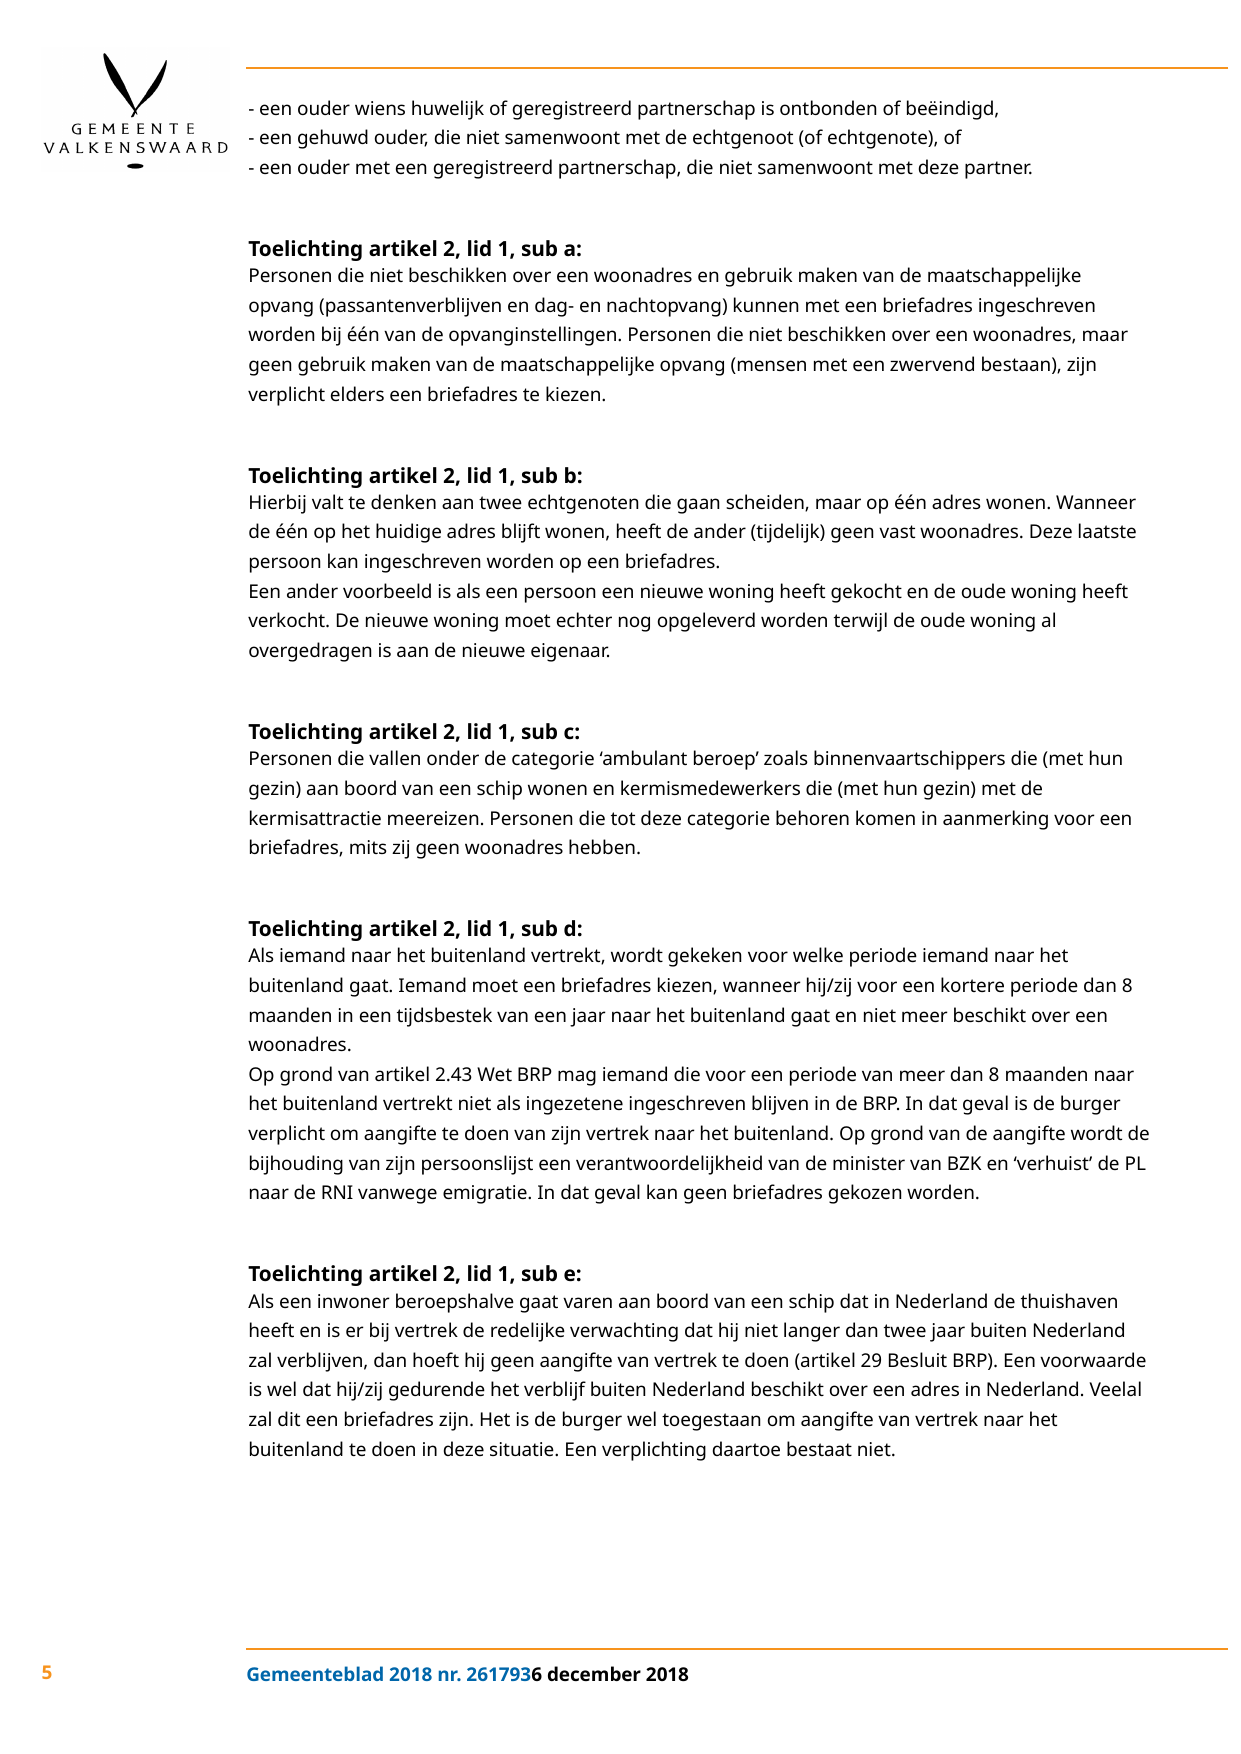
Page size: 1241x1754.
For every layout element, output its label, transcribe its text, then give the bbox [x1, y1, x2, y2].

picture [41, 47, 231, 172]
text Als een inwoner beroepshalve gaat varen aan boord van een schip dat in Nederland de thuishaven heeft en is er bij vertrek de redelijke verwachting dat hij niet langer dan twee jaar buiten Nederland zal verblijven, dan hoeft hij geen aangifte van vertrek te doen (artikel 29 Besluit BRP). Een voorwaarde is wel dat hij/zij gedurende het verblijf buiten Nederland beschikt over een adres in Nederland. Veelal zal dit een briefadres zijn. Het is de burger wel toegestaan om aangifte van vertrek naar het buitenland te doen in deze situatie. Een verplichting daartoe bestaat niet. [248, 1288, 1152, 1461]
text Hierbij valt te denken aan twee echtgenoten die gaan scheiden, maar op één adres wonen. Wanneer de één op het huidige adres blijft wonen, heeft de ander (tijdelijk) geen vast woonadres. Deze laatste persoon kan ingeschreven worden op een briefadres. [248, 489, 1152, 574]
text Toelichting artikel 2, lid 1, sub a: [248, 234, 1152, 262]
text - een ouder wiens huwelijk of geregistreerd partnerschap is ontbonden of beëindigd, [248, 95, 1152, 121]
text Op grond van artikel 2.43 Wet BRP mag iemand die voor een periode van meer dan 8 maanden naar het buitenland vertrekt niet als ingezetene ingeschreven blijven in de BRP. In dat geval is de burger verplicht om aangifte te doen van zijn vertrek naar het buitenland. Op grond van de aangifte wordt de bijhouding van zijn persoonslijst een verantwoordelijkheid van de minister van BZK en ‘verhuist’ de PL naar de RNI vanwege emigratie. In dat geval kan geen briefadres gekozen worden. [248, 1061, 1152, 1205]
text Toelichting artikel 2, lid 1, sub b: [248, 461, 1152, 489]
text Een ander voorbeeld is als een persoon een nieuwe woning heeft gekocht en de oude woning heeft verkocht. De nieuwe woning moet echter nog opgeleverd worden terwijl de oude woning al overgedragen is aan de nieuwe eigenaar. [248, 578, 1152, 663]
text Personen die vallen onder de categorie ‘ambulant beroep’ zoals binnenvaartschippers die (met hun gezin) aan boord van een schip wonen en kermismedewerkers die (met hun gezin) met de kermisattractie meereizen. Personen die tot deze categorie behoren komen in aanmerking voor een briefadres, mits zij geen woonadres hebben. [248, 746, 1152, 860]
text Als iemand naar het buitenland vertrekt, wordt gekeken voor welke periode iemand naar het buitenland gaat. Iemand moet een briefadres kiezen, wanneer hij/zij voor een kortere periode dan 8 maanden in een tijdsbestek van een jaar naar het buitenland gaat en niet meer beschikt over een woonadres. [248, 943, 1152, 1057]
text - een gehuwd ouder, die niet samenwoont met de echtgenoot (of echtgenote), of [248, 124, 1152, 150]
text Toelichting artikel 2, lid 1, sub e: [248, 1259, 1152, 1288]
text Toelichting artikel 2, lid 1, sub d: [248, 914, 1152, 943]
text Toelichting artikel 2, lid 1, sub c: [248, 717, 1152, 746]
text Personen die niet beschikken over een woonadres en gebruik maken van de maatschappelijke opvang (passantenverblijven en dag- en nachtopvang) kunnen met een briefadres ingeschreven worden bij één van de opvanginstellingen. Personen die niet beschikken over een woonadres, maar geen gebruik maken van de maatschappelijke opvang (mensen met een zwervend bestaan), zijn verplicht elders een briefadres te kiezen. [248, 262, 1152, 406]
text - een ouder met een geregistreerd partnerschap, die niet samenwoont met deze partner. [248, 154, 1152, 180]
